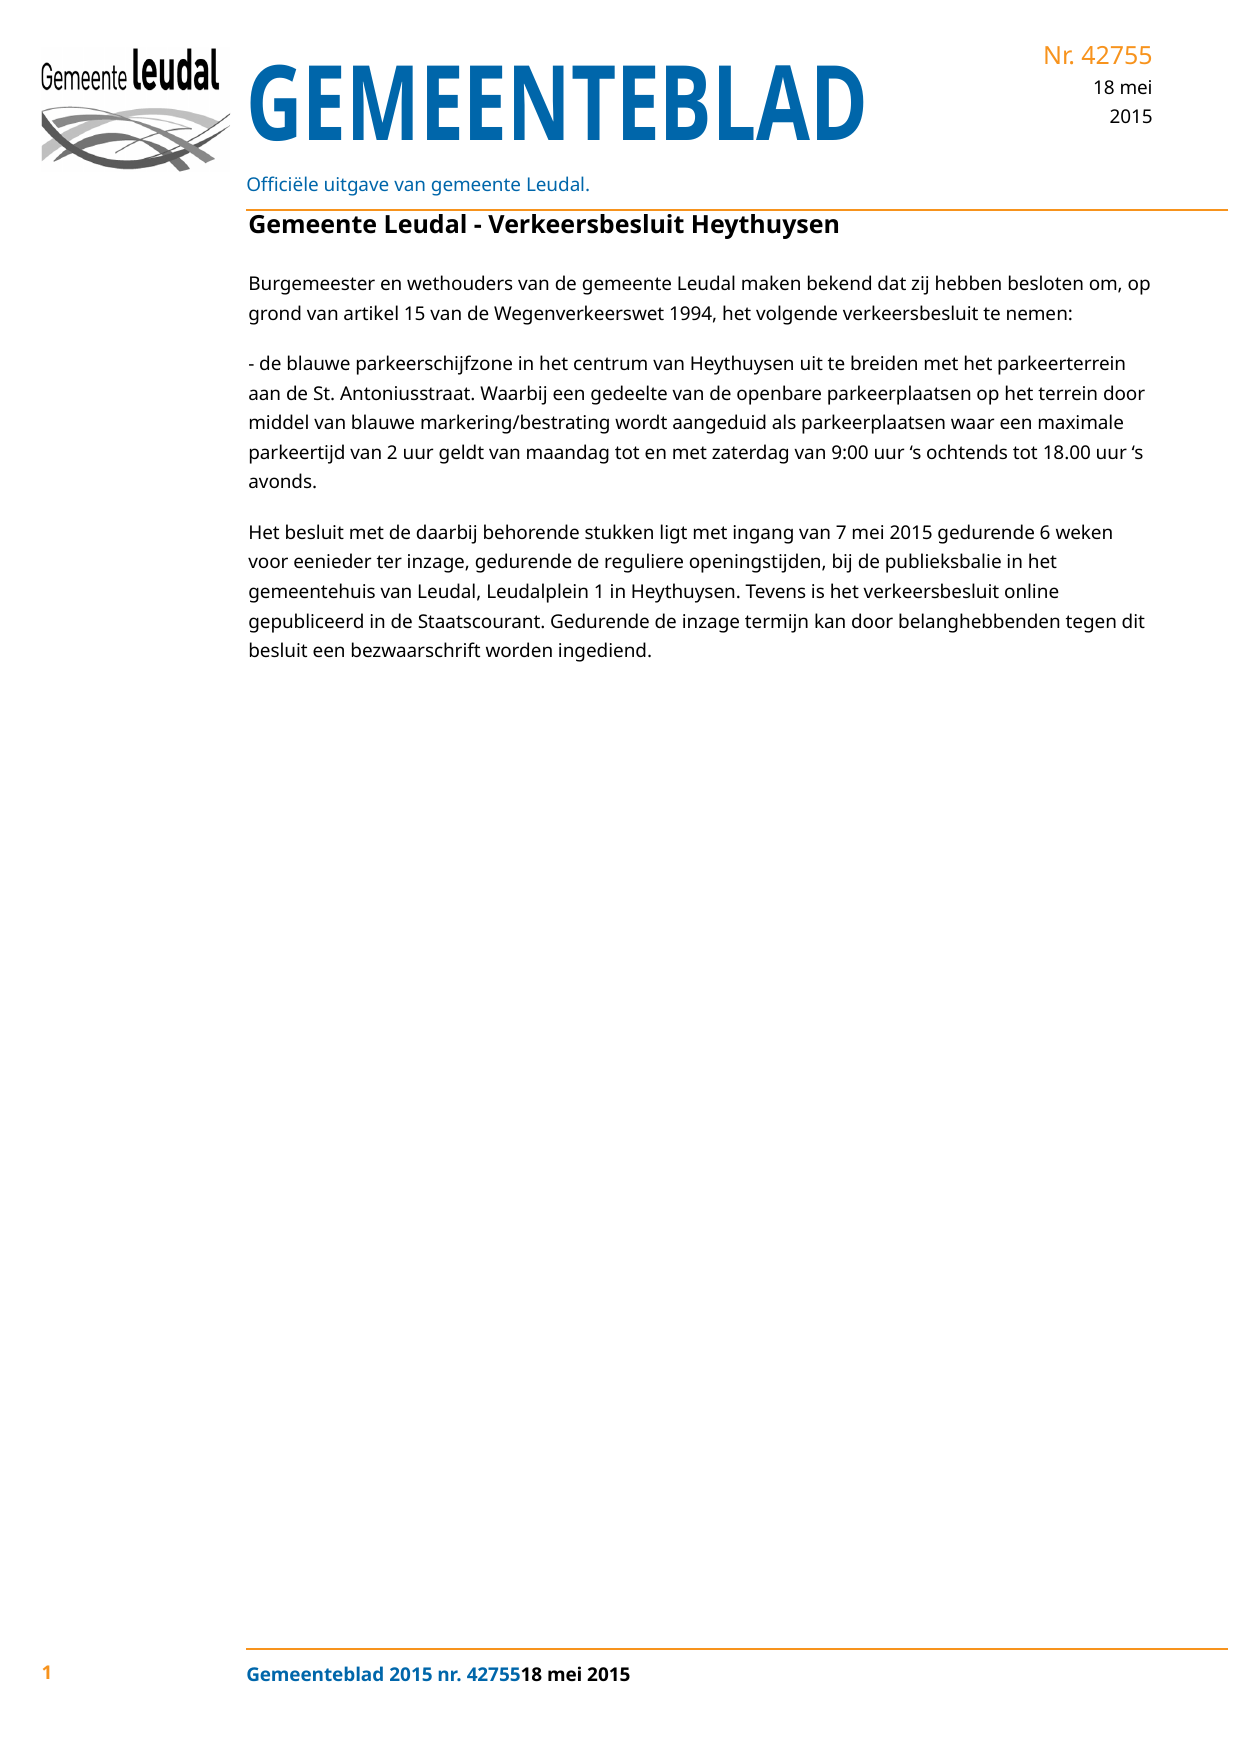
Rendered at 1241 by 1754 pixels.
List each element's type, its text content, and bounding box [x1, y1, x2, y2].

text Gemeente Leudal - Verkeersbesluit Heythuysen [248, 211, 1152, 241]
text - de blauwe parkeerschijfzone in het centrum van Heythuysen uit te breiden met het parkeerterrein aan de St. Antoniusstraat. Waarbij een gedeelte van de openbare parkeerplaatsen op het terrein door middel van blauwe markering/bestrating wordt aangeduid als parkeerplaatsen waar een maximale parkeertijd van 2 uur geldt van maandag tot en met zaterdag van 9:00 uur ‘s ochtends tot 18.00 uur ‘s avonds. [248, 350, 1152, 494]
text Burgemeester en wethouders van de gemeente Leudal maken bekend dat zij hebben besloten om, op grond van artikel 15 van de Wegenverkeerswet 1994, het volgende verkeersbesluit te nemen: [248, 270, 1152, 326]
text Het besluit met de daarbij behorende stukken ligt met ingang van 7 mei 2015 gedurende 6 weken voor eenieder ter inzage, gedurende de reguliere openingstijden, bij de publieksbalie in het gemeentehuis van Leudal, Leudalplein 1 in Heythuysen. Tevens is het verkeersbesluit online gepubliceerd in de Staatscourant. Gedurende de inzage termijn kan door belanghebbenden tegen dit besluit een bezwaarschrift worden ingediend. [248, 519, 1152, 663]
picture [41, 47, 231, 172]
